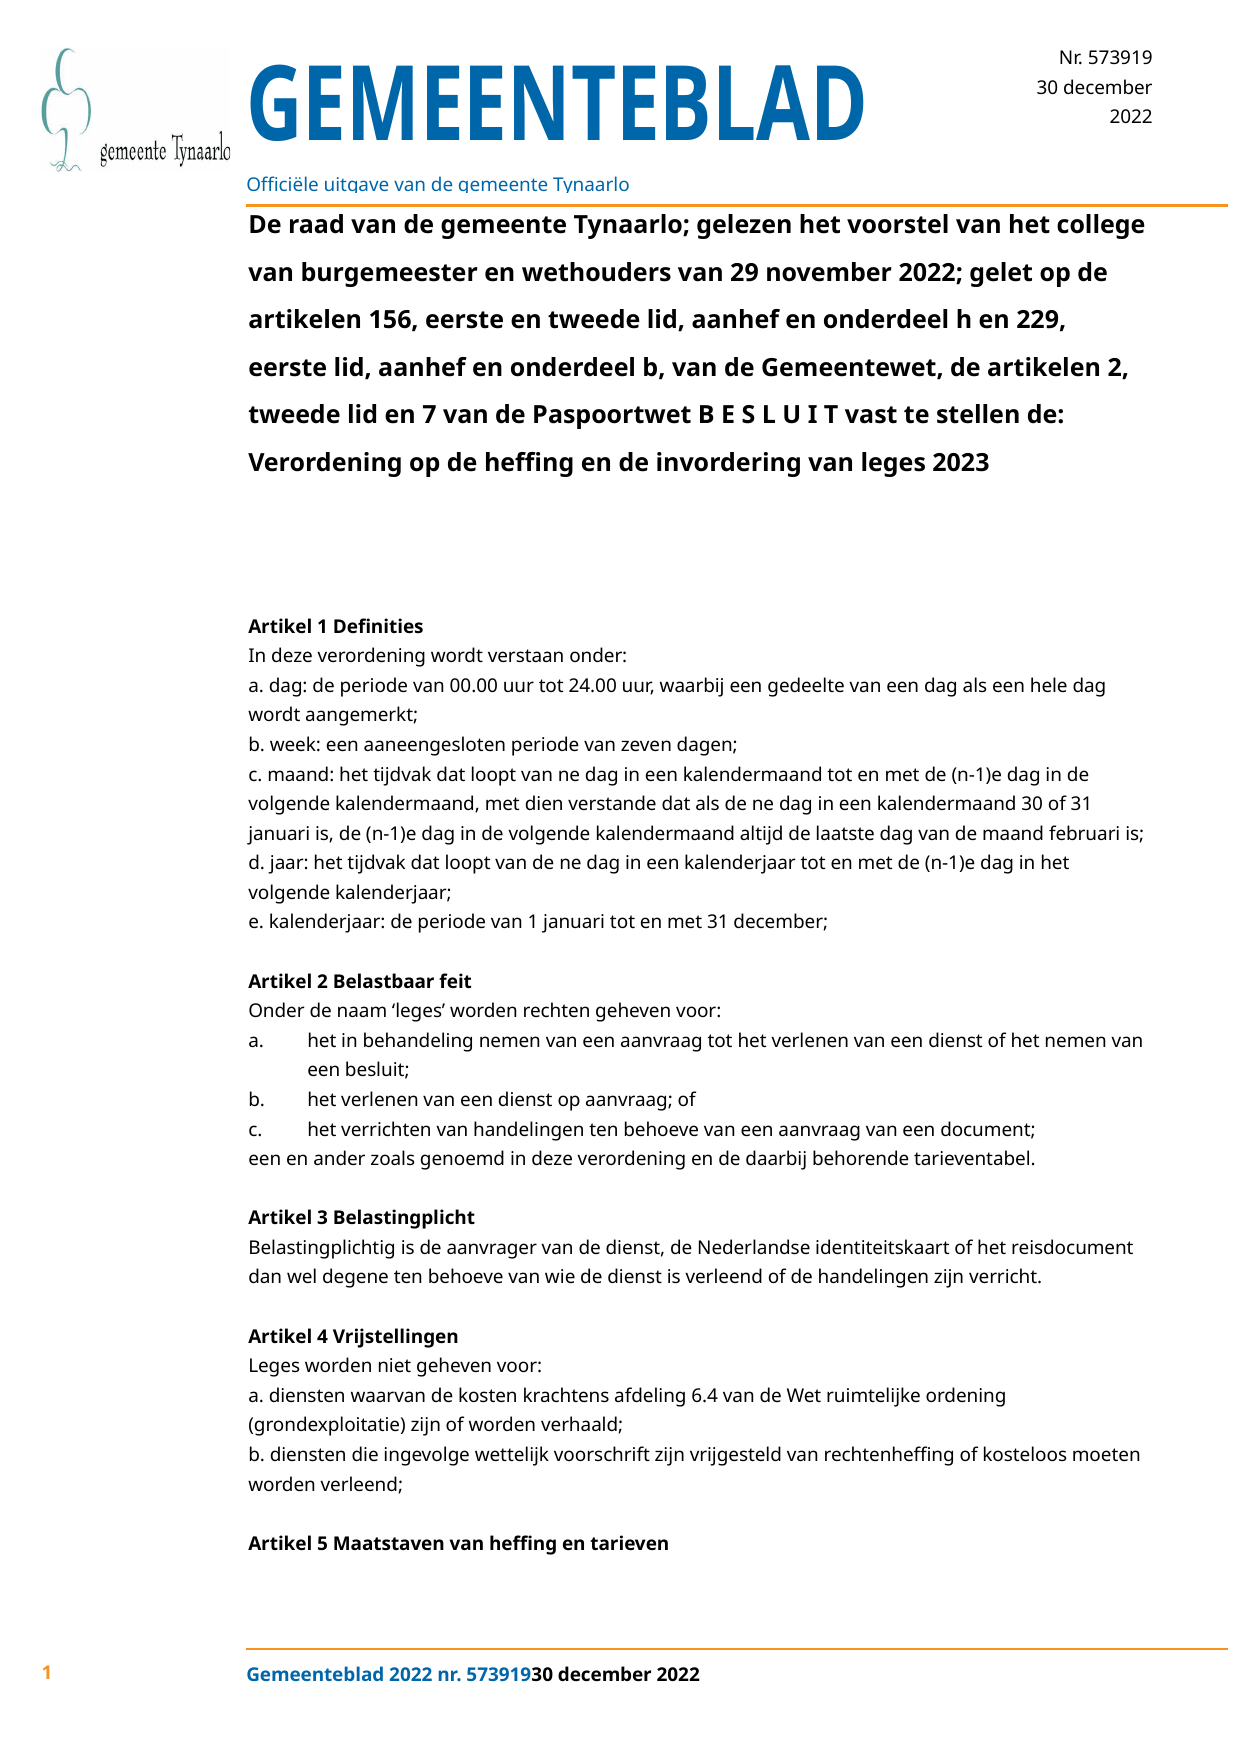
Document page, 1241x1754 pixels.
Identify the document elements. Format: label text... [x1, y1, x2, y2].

text Artikel 3 Belastingplicht [248, 1204, 1152, 1230]
list het verrichten van handelingen ten behoeve van een aanvraag van een document; [248, 1116, 1152, 1142]
text a. dag: de periode van 00.00 uur tot 24.00 uur, waarbij een gedeelte van een dag als een hele dag wordt aangemerkt; [248, 672, 1152, 727]
text c. maand: het tijdvak dat loopt van ne dag in een kalendermaand tot en met de (n-1)e dag in de volgende kalendermaand, met dien verstande dat als de ne dag in een kalendermaand 30 of 31 januari is, de (n-1)e dag in de volgende kalendermaand altijd de laatste dag van de maand februari is; [248, 761, 1152, 846]
text De raad van de gemeente Tynaarlo; gelezen het voorstel van het college van burgemeester en wethouders van 29 november 2022; gelet op de artikelen 156, eerste en tweede lid, aanhef en onderdeel h en 229, eerste lid, aanhef en onderdeel b, van de Gemeentewet, de artikelen 2, tweede lid en 7 van de Paspoortwet B E S L U I T vast te stellen de: Verordening op de heffing en de invordering van leges 2023 [248, 207, 1152, 479]
list het verlenen van een dienst op aanvraag; of [248, 1086, 1152, 1112]
text In deze verordening wordt verstaan onder: [248, 642, 1152, 668]
text e. kalenderjaar: de periode van 1 januari tot en met 31 december; [248, 909, 1152, 934]
text b. diensten die ingevolge wettelijk voorschrift zijn vrijgesteld van rechtenheffing of kosteloos moeten worden verleend; [248, 1441, 1152, 1497]
text Belastingplichtig is de aanvrager van de dienst, de Nederlandse identiteitskaart of het reisdocument dan wel degene ten behoeve van wie de dienst is verleend of de handelingen zijn verricht. [248, 1234, 1152, 1289]
text een en ander zoals genoemd in deze verordening en de daarbij behorende tarieventabel. [248, 1145, 1152, 1171]
text Leges worden niet geheven voor: [248, 1352, 1152, 1378]
text Onder de naam ‘leges’ worden rechten geheven voor: [248, 997, 1152, 1023]
text Artikel 1 Definities [248, 613, 1152, 639]
picture [41, 47, 231, 172]
text b. week: een aaneengesloten periode van zeven dagen; [248, 731, 1152, 757]
text Artikel 2 Belastbaar feit [248, 968, 1152, 994]
text a. diensten waarvan de kosten krachtens afdeling 6.4 van de Wet ruimtelijke ordening (grondexploitatie) zijn of worden verhaald; [248, 1382, 1152, 1437]
text d. jaar: het tijdvak dat loopt van de ne dag in een kalenderjaar tot en met de (n-1)e dag in het volgende kalenderjaar; [248, 849, 1152, 905]
text Artikel 5 Maatstaven van heffing en tarieven [248, 1530, 1152, 1556]
list het in behandeling nemen van een aanvraag tot het verlenen van een dienst of het nemen van een besluit; [248, 1027, 1152, 1082]
text Artikel 4 Vrijstellingen [248, 1323, 1152, 1349]
